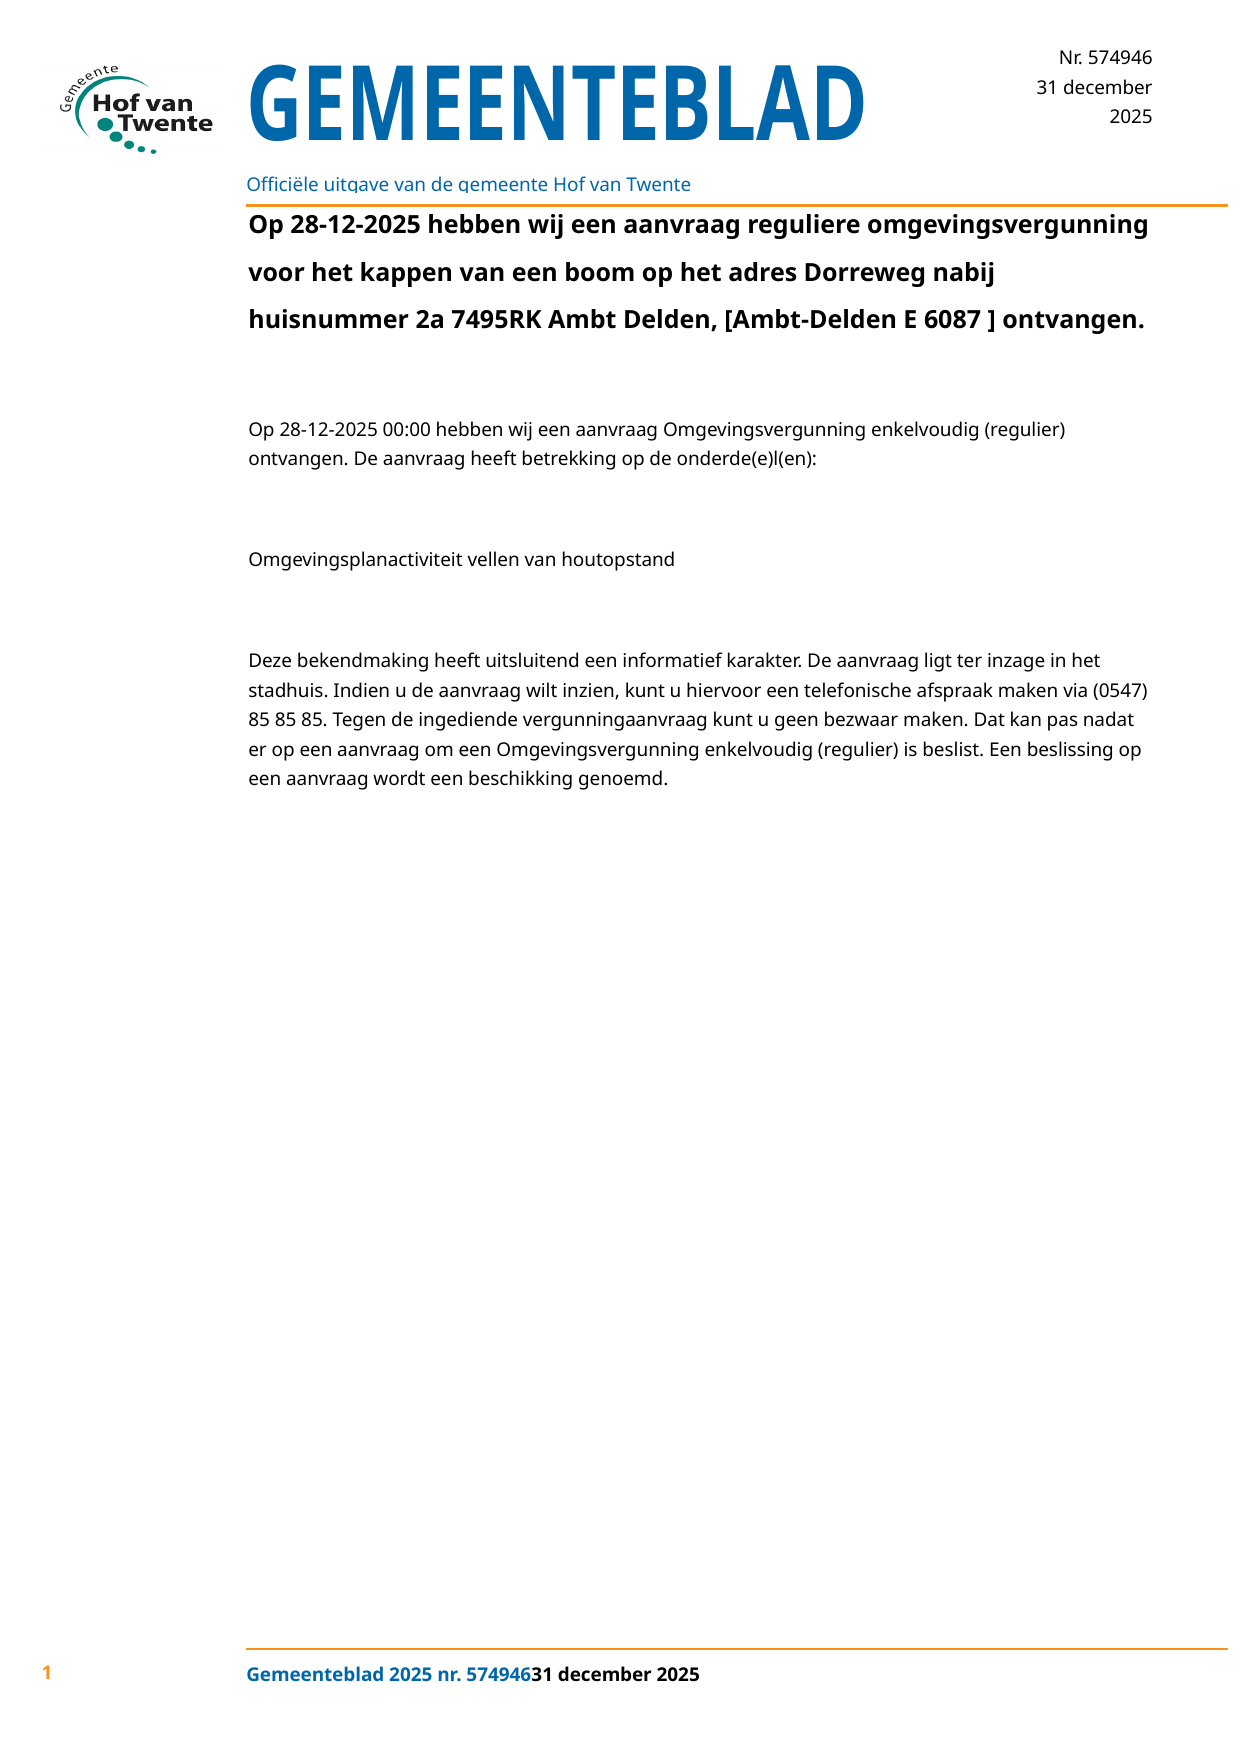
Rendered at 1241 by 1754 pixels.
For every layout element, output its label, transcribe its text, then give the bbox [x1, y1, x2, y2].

text Deze bekendmaking heeft uitsluitend een informatief karakter. De aanvraag ligt ter inzage in het stadhuis. Indien u de aanvraag wilt inzien, kunt u hiervoor een telefonische afspraak maken via (0547) 85 85 85. Tegen de ingediende vergunningaanvraag kunt u geen bezwaar maken. Dat kan pas nadat er op een aanvraag om een Omgevingsvergunning enkelvoudig (regulier) is beslist. Een beslissing op een aanvraag wordt een beschikking genoemd. [248, 647, 1152, 791]
text Op 28-12-2025 00:00 hebben wij een aanvraag Omgevingsvergunning enkelvoudig (regulier) ontvangen. De aanvraag heeft betrekking op de onderde(e)l(en): [248, 416, 1152, 471]
text Omgevingsplanactiviteit vellen van houtopstand [248, 546, 1152, 572]
text Op 28-12-2025 hebben wij een aanvraag reguliere omgevingsvergunning voor het kappen van een boom op het adres Dorreweg nabij huisnummer 2a 7495RK Ambt Delden, [Ambt-Delden E 6087 ] ontvangen. [248, 207, 1152, 336]
picture [41, 47, 231, 172]
